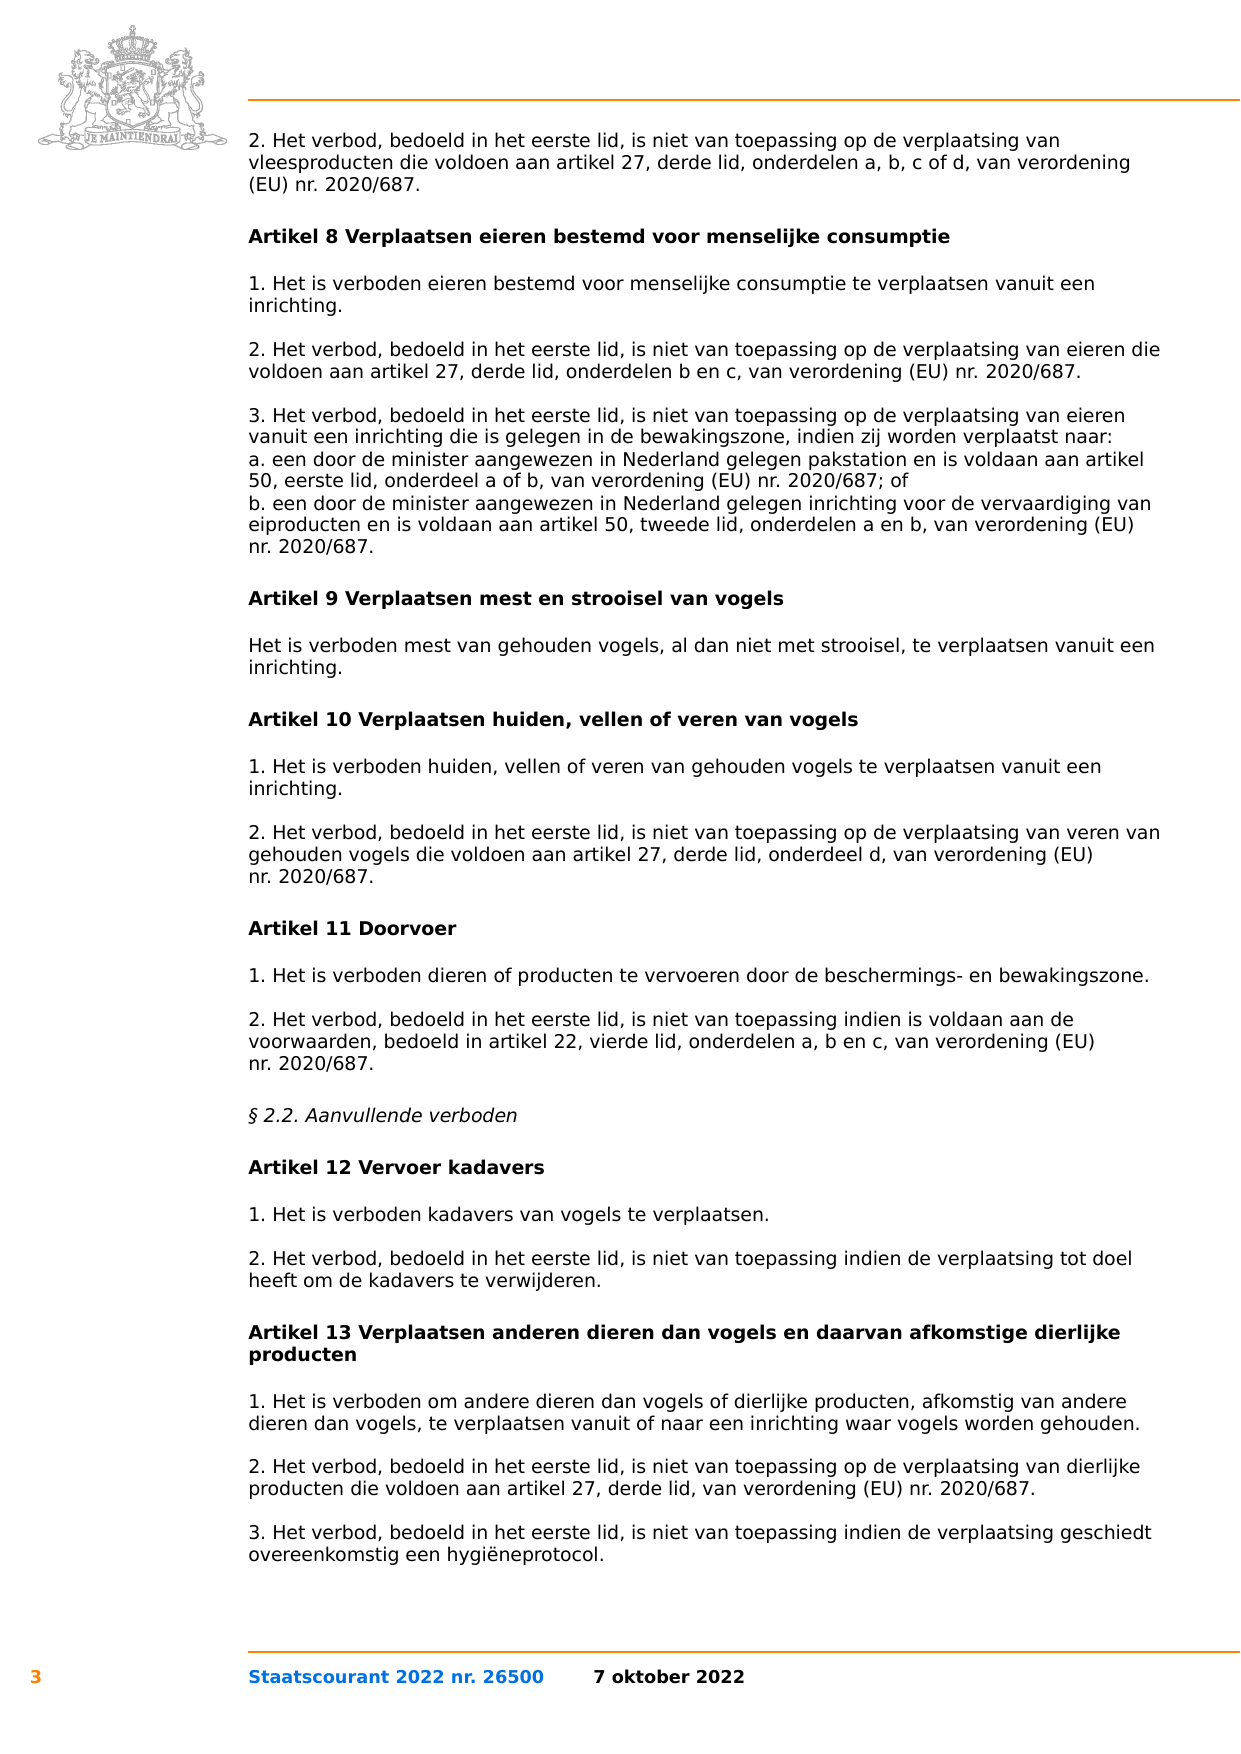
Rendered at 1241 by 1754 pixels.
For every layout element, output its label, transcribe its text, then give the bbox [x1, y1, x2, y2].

subtitle Artikel 9 Verplaatsen mest en strooisel van vogels [248, 588, 1163, 610]
subtitle Artikel 13 Verplaatsen anderen dieren dan vogels en daarvan afkomstige dierlijke producten [248, 1322, 1163, 1366]
text 2. Het verbod, bedoeld in het eerste lid, is niet van toepassing op de verplaatsing van eieren die voldoen aan artikel 27, derde lid, onderdelen b en c, van verordening (EU) nr. 2020/687. [248, 339, 1163, 383]
subtitle Artikel 12 Vervoer kadavers [248, 1157, 1163, 1179]
text 2. Het verbod, bedoeld in het eerste lid, is niet van toepassing op de verplaatsing van vleesproducten die voldoen aan artikel 27, derde lid, onderdelen a, b, c of d, van verordening (EU) nr. 2020/687. [248, 130, 1163, 196]
picture [38, 25, 227, 150]
text 3. Het verbod, bedoeld in het eerste lid, is niet van toepassing op de verplaatsing van eieren vanuit een inrichting die is gelegen in de bewakingszone, indien zij worden verplaatst naar: [248, 404, 1163, 448]
text 2. Het verbod, bedoeld in het eerste lid, is niet van toepassing indien is voldaan aan de voorwaarden, bedoeld in artikel 22, vierde lid, onderdelen a, b en c, van verordening (EU) nr. 2020/687. [248, 1009, 1163, 1075]
text 1. Het is verboden eieren bestemd voor menselijke consumptie te verplaatsen vanuit een inrichting. [248, 273, 1163, 317]
text 1. Het is verboden om andere dieren dan vogels of dierlijke producten, afkomstig van andere dieren dan vogels, te verplaatsen vanuit of naar een inrichting waar vogels worden gehouden. [248, 1391, 1163, 1434]
text 1. Het is verboden kadavers van vogels te verplaatsen. [248, 1204, 1163, 1226]
subtitle Artikel 10 Verplaatsen huiden, vellen of veren van vogels [248, 709, 1163, 731]
text 3. Het verbod, bedoeld in het eerste lid, is niet van toepassing indien de verplaatsing geschiedt overeenkomstig een hygiëneprotocol. [248, 1522, 1163, 1566]
subtitle § 2.2. Aanvullende verboden [248, 1105, 1163, 1127]
text a. een door de minister aangewezen in Nederland gelegen pakstation en is voldaan aan artikel 50, eerste lid, onderdeel a of b, van verordening (EU) nr. 2020/687; of [248, 448, 1163, 492]
text b. een door de minister aangewezen in Nederland gelegen inrichting voor de vervaardiging van eiproducten en is voldaan aan artikel 50, tweede lid, onderdelen a en b, van verordening (EU) nr. 2020/687. [248, 492, 1163, 558]
text 2. Het verbod, bedoeld in het eerste lid, is niet van toepassing op de verplaatsing van dierlijke producten die voldoen aan artikel 27, derde lid, van verordening (EU) nr. 2020/687. [248, 1456, 1163, 1500]
text 1. Het is verboden dieren of producten te vervoeren door de beschermings- en bewakingszone. [248, 965, 1163, 987]
subtitle Artikel 11 Doorvoer [248, 918, 1163, 940]
subtitle Artikel 8 Verplaatsen eieren bestemd voor menselijke consumptie [248, 226, 1163, 248]
text 2. Het verbod, bedoeld in het eerste lid, is niet van toepassing op de verplaatsing van veren van gehouden vogels die voldoen aan artikel 27, derde lid, onderdeel d, van verordening (EU) nr. 2020/687. [248, 822, 1163, 888]
text Het is verboden mest van gehouden vogels, al dan niet met strooisel, te verplaatsen vanuit een inrichting. [248, 635, 1163, 679]
text 2. Het verbod, bedoeld in het eerste lid, is niet van toepassing indien de verplaatsing tot doel heeft om de kadavers te verwijderen. [248, 1248, 1163, 1292]
text 1. Het is verboden huiden, vellen of veren van gehouden vogels te verplaatsen vanuit een inrichting. [248, 756, 1163, 800]
